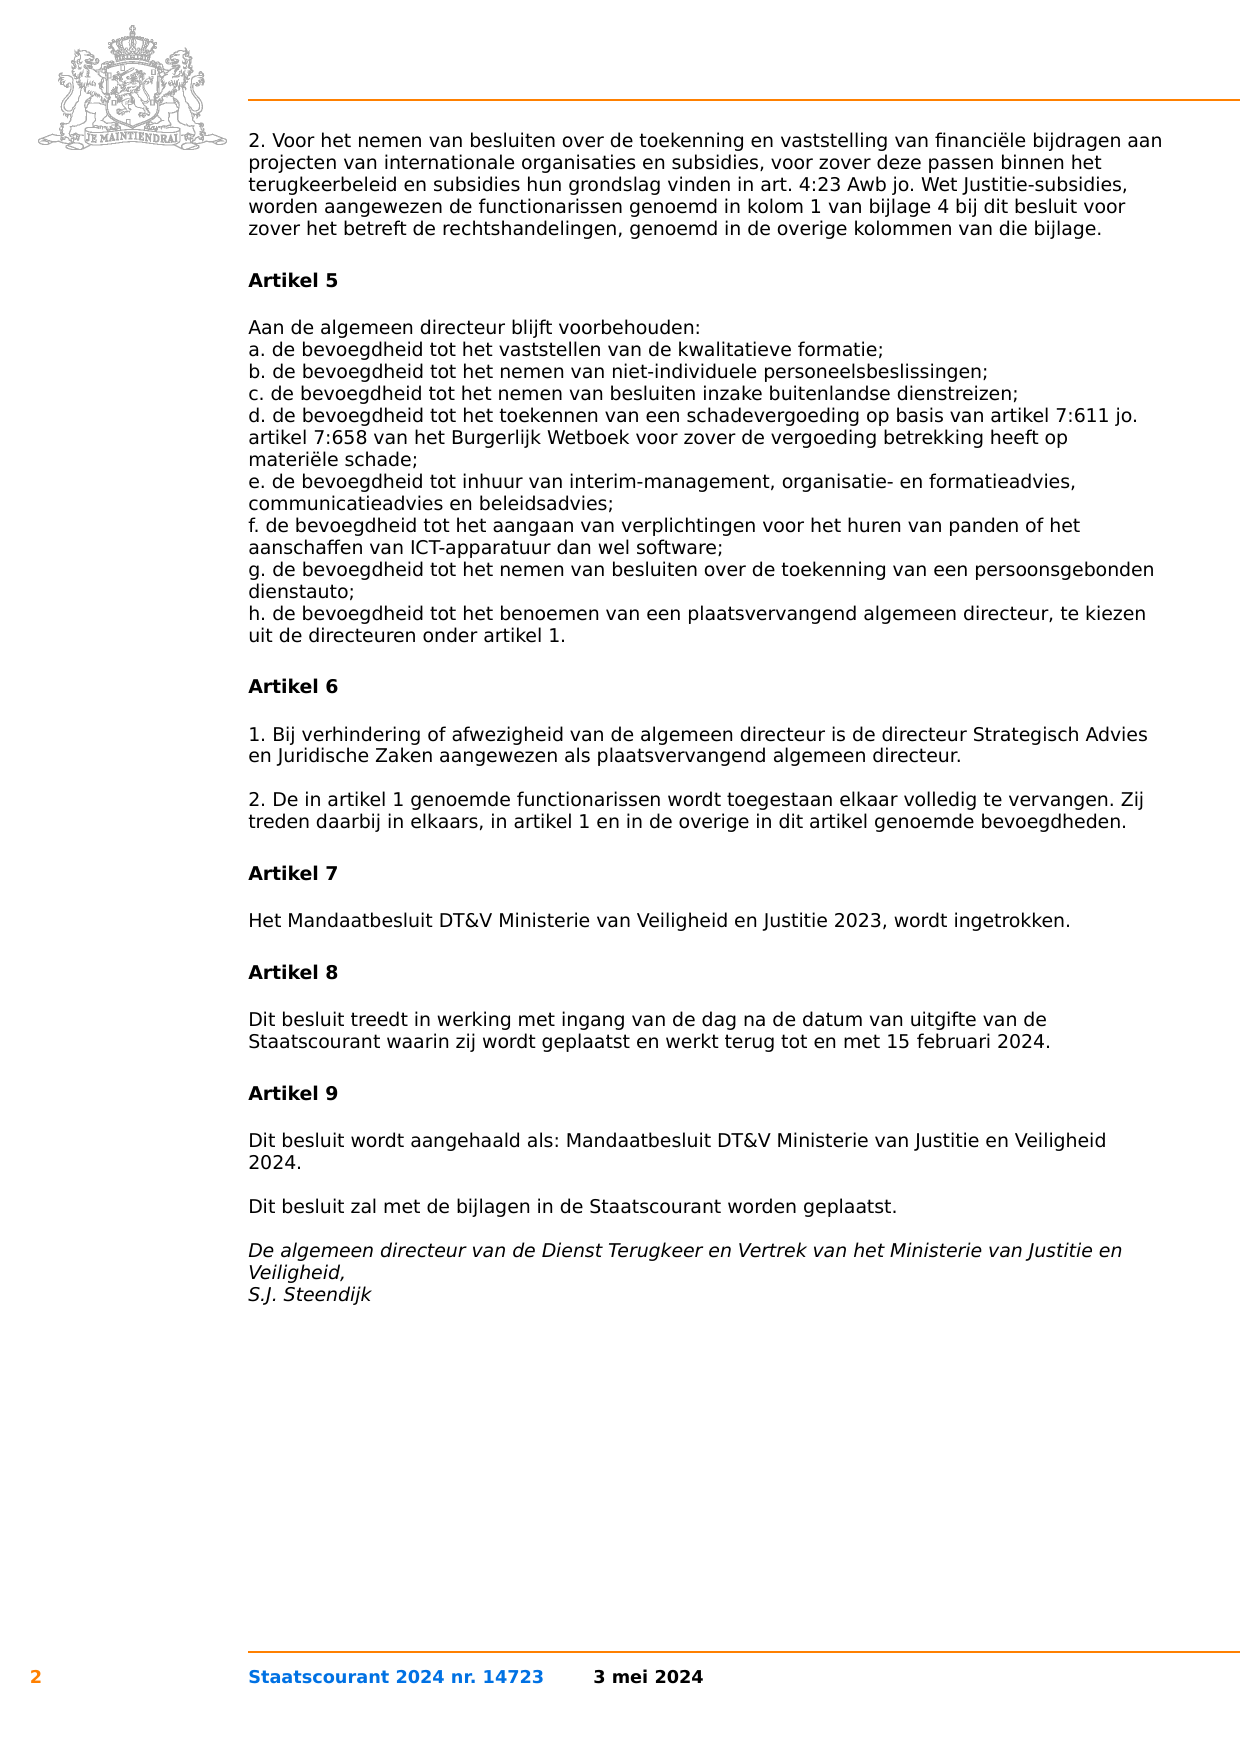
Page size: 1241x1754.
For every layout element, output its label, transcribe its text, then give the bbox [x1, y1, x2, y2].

subtitle Artikel 8 [248, 962, 1163, 984]
text 2. Voor het nemen van besluiten over de toekenning en vaststelling van financiële bijdragen aan projecten van internationale organisaties en subsidies, voor zover deze passen binnen het terugkeerbeleid en subsidies hun grondslag vinden in art. 4:23 Awb jo. Wet Justitie-subsidies, worden aangewezen de functionarissen genoemd in kolom 1 van bijlage 4 bij dit besluit voor zover het betreft de rechtshandelingen, genoemd in de overige kolommen van die bijlage. [248, 130, 1163, 240]
text Het Mandaatbesluit DT&V Ministerie van Veiligheid en Justitie 2023, wordt ingetrokken. [248, 910, 1163, 932]
text a. de bevoegdheid tot het vaststellen van de kwalitatieve formatie; [248, 339, 1163, 361]
text c. de bevoegdheid tot het nemen van besluiten inzake buitenlandse dienstreizen; [248, 383, 1163, 405]
text h. de bevoegdheid tot het benoemen van een plaatsvervangend algemeen directeur, te kiezen uit de directeuren onder artikel 1. [248, 602, 1163, 646]
text 1. Bij verhindering of afwezigheid van de algemeen directeur is de directeur Strategisch Advies en Juridische Zaken aangewezen als plaatsvervangend algemeen directeur. [248, 723, 1163, 767]
text 2. De in artikel 1 genoemde functionarissen wordt toegestaan elkaar volledig te vervangen. Zij treden daarbij in elkaars, in artikel 1 en in de overige in dit artikel genoemde bevoegdheden. [248, 789, 1163, 833]
subtitle Artikel 9 [248, 1083, 1163, 1105]
text De algemeen directeur van de Dienst Terugkeer en Vertrek van het Ministerie van Justitie en Veiligheid, S.J. Steendijk [248, 1240, 1163, 1306]
text d. de bevoegdheid tot het toekennen van een schadevergoeding op basis van artikel 7:611 jo. artikel 7:658 van het Burgerlijk Wetboek voor zover de vergoeding betrekking heeft op materiële schade; [248, 405, 1163, 471]
subtitle Artikel 6 [248, 676, 1163, 698]
text Aan de algemeen directeur blijft voorbehouden: [248, 317, 1163, 339]
text Dit besluit treedt in werking met ingang van de dag na de datum van uitgifte van de Staatscourant waarin zij wordt geplaatst en werkt terug tot en met 15 februari 2024. [248, 1009, 1163, 1053]
text e. de bevoegdheid tot inhuur van interim-management, organisatie- en formatieadvies, communicatieadvies en beleidsadvies; [248, 471, 1163, 514]
text g. de bevoegdheid tot het nemen van besluiten over de toekenning van een persoonsgebonden dienstauto; [248, 558, 1163, 602]
subtitle Artikel 7 [248, 863, 1163, 885]
text Dit besluit zal met de bijlagen in de Staatscourant worden geplaatst. [248, 1196, 1163, 1218]
text Dit besluit wordt aangehaald als: Mandaatbesluit DT&V Ministerie van Justitie en Veiligheid 2024. [248, 1130, 1163, 1174]
text f. de bevoegdheid tot het aangaan van verplichtingen voor het huren van panden of het aanschaffen van ICT-apparatuur dan wel software; [248, 514, 1163, 558]
text b. de bevoegdheid tot het nemen van niet-individuele personeelsbeslissingen; [248, 361, 1163, 383]
subtitle Artikel 5 [248, 270, 1163, 292]
picture [38, 25, 227, 150]
